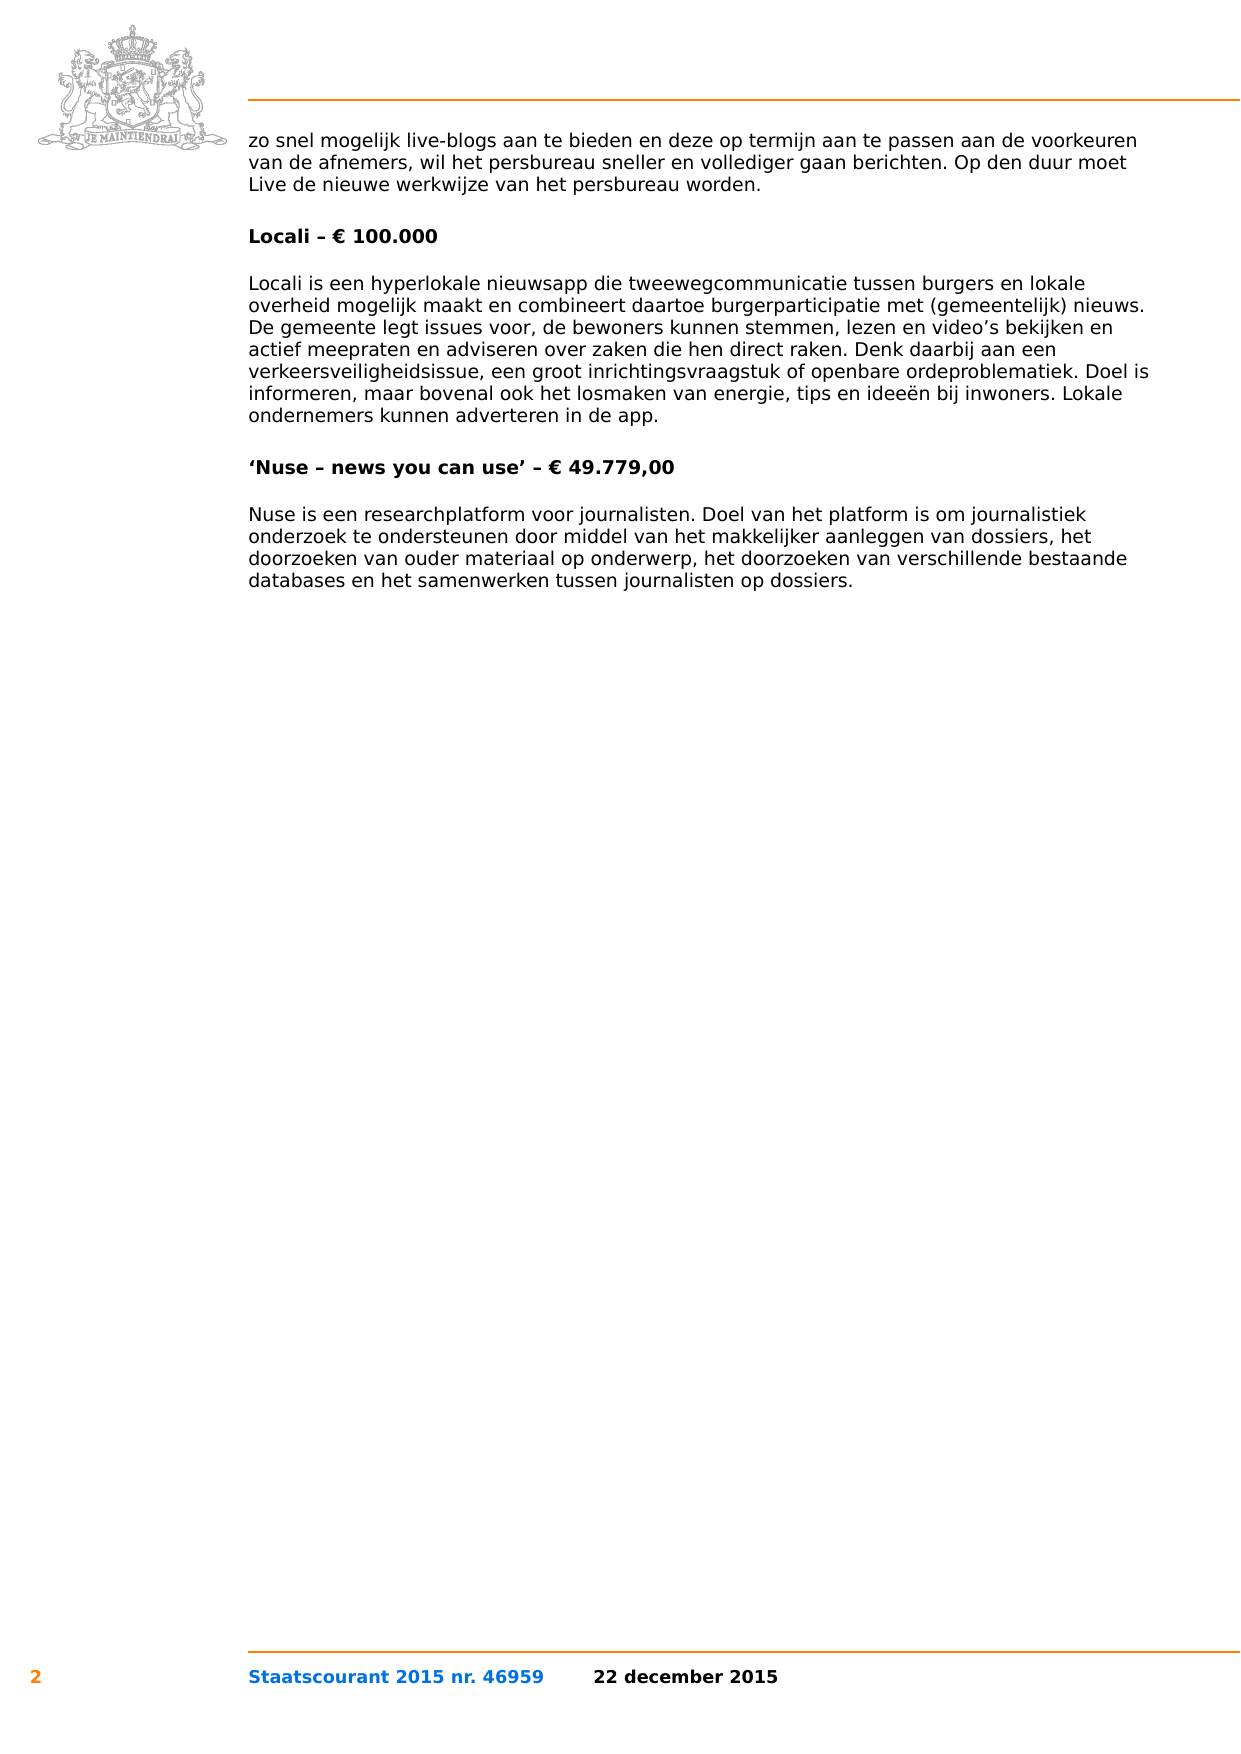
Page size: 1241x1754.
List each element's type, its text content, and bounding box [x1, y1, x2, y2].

picture [38, 25, 227, 150]
text Locali is een hyperlokale nieuwsapp die tweewegcommunicatie tussen burgers en lokale overheid mogelijk maakt en combineert daartoe burgerparticipatie met (gemeentelijk) nieuws. De gemeente legt issues voor, de bewoners kunnen stemmen, lezen en video’s bekijken en actief meepraten en adviseren over zaken die hen direct raken. Denk daarbij aan een verkeersveiligheidsissue, een groot inrichtingsvraagstuk of openbare ordeproblematiek. Doel is informeren, maar bovenal ook het losmaken van energie, tips en ideeën bij inwoners. Lokale ondernemers kunnen adverteren in de app. [248, 273, 1163, 427]
subtitle Locali – € 100.000 [248, 226, 1163, 248]
subtitle ‘Nuse – news you can use’ – € 49.779,00 [248, 457, 1163, 479]
text Nuse is een researchplatform voor journalisten. Doel van het platform is om journalistiek onderzoek te ondersteunen door middel van het makkelijker aanleggen van dossiers, het doorzoeken van ouder materiaal op onderwerp, het doorzoeken van verschillende bestaande databases en het samenwerken tussen journalisten op dossiers. [248, 504, 1163, 592]
text zo snel mogelijk live-blogs aan te bieden en deze op termijn aan te passen aan de voorkeuren van de afnemers, wil het persbureau sneller en vollediger gaan berichten. Op den duur moet Live de nieuwe werkwijze van het persbureau worden. [248, 130, 1163, 196]
